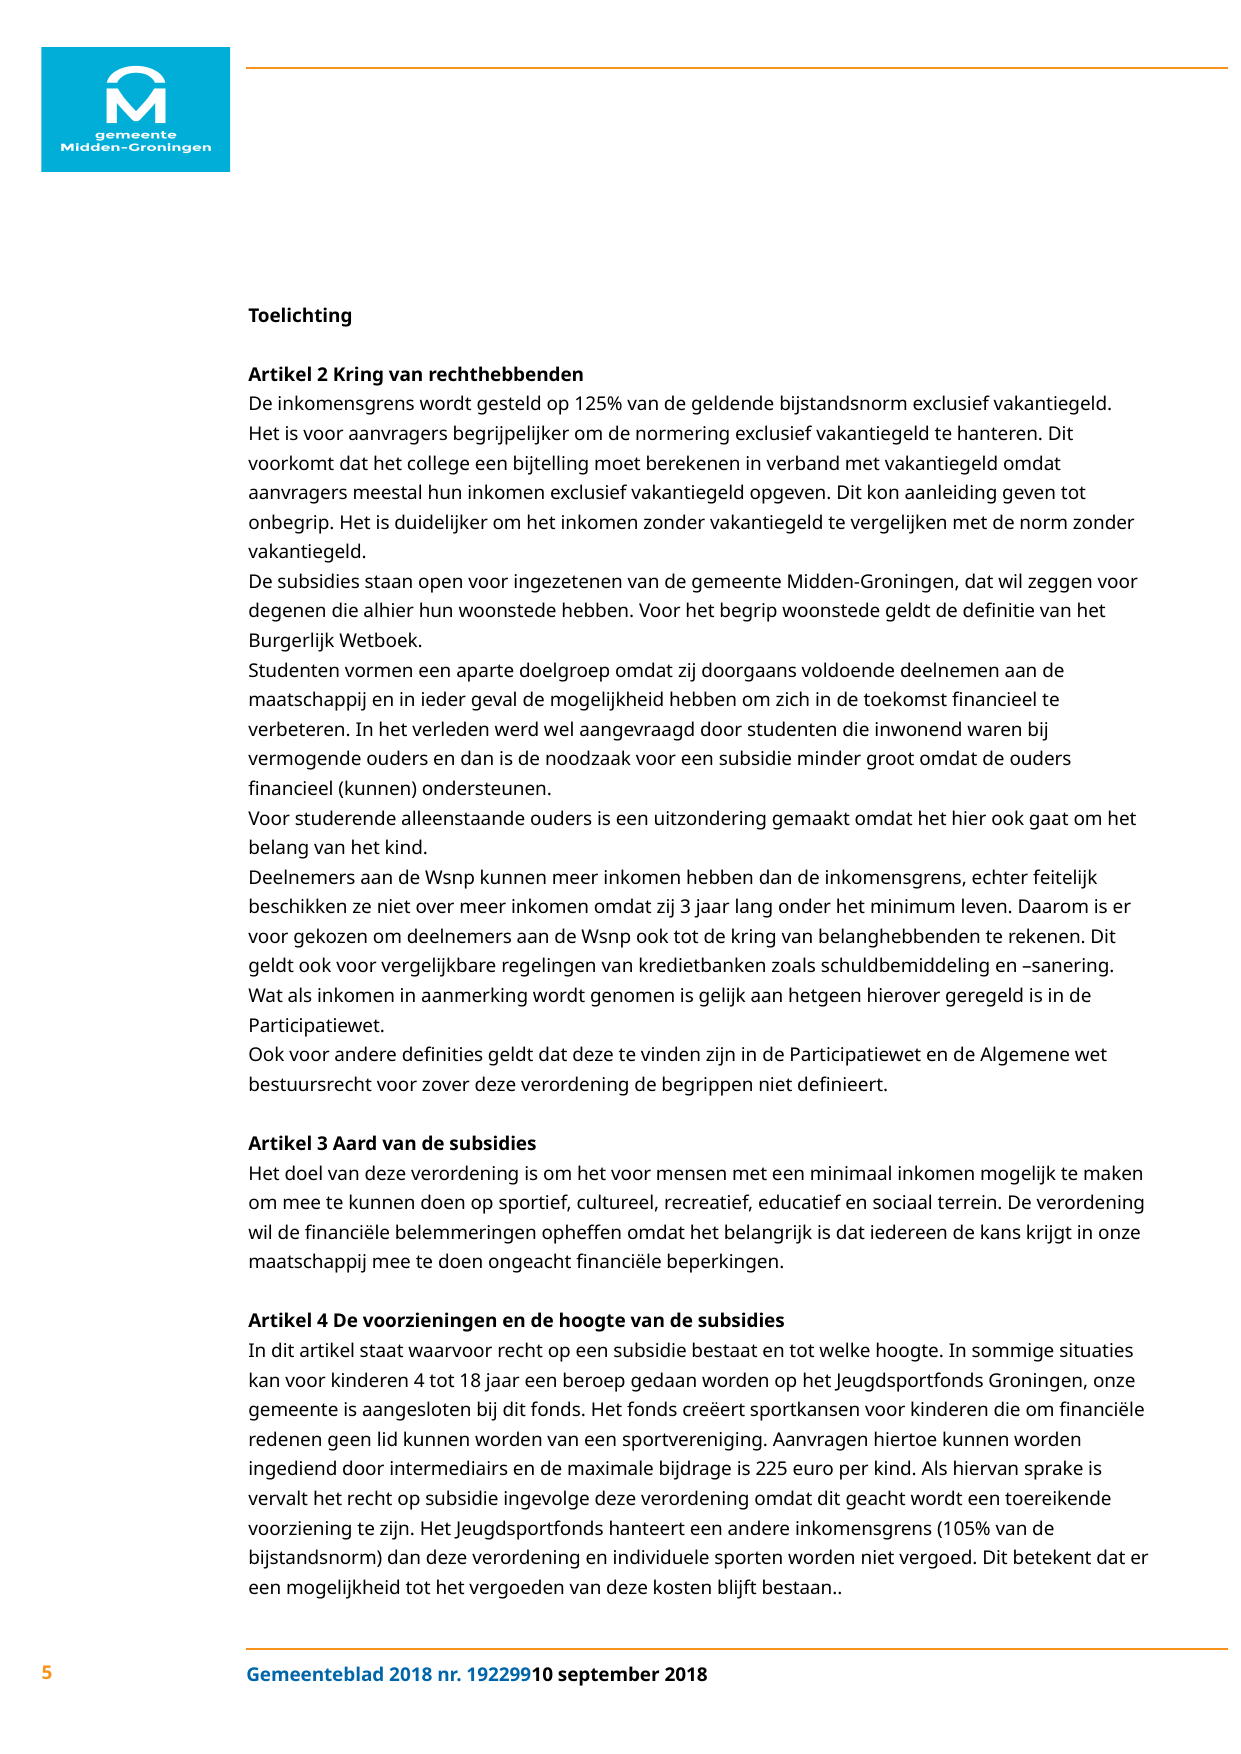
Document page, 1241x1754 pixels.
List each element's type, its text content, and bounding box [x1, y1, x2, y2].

text Het is voor aanvragers begrijpelijker om de normering exclusief vakantiegeld te hanteren. Dit voorkomt dat het college een bijtelling moet berekenen in verband met vakantiegeld omdat aanvragers meestal hun inkomen exclusief vakantiegeld opgeven. Dit kon aanleiding geven tot onbegrip. Het is duidelijker om het inkomen zonder vakantiegeld te vergelijken met de norm zonder vakantiegeld. [248, 420, 1152, 564]
text Studenten vormen een aparte doelgroep omdat zij doorgaans voldoende deelnemen aan de maatschappij en in ieder geval de mogelijkheid hebben om zich in de toekomst financieel te verbeteren. In het verleden werd wel aangevraagd door studenten die inwonend waren bij vermogende ouders en dan is de noodzaak voor een subsidie minder groot omdat de ouders financieel (kunnen) ondersteunen. [248, 657, 1152, 801]
text De inkomensgrens wordt gesteld op 125% van de geldende bijstandsnorm exclusief vakantiegeld. [248, 391, 1152, 416]
text Artikel 3 Aard van de subsidies [248, 1130, 1152, 1156]
text Artikel 2 Kring van rechthebbenden [248, 361, 1152, 387]
text De subsidies staan open voor ingezetenen van de gemeente Midden-Groningen, dat wil zeggen voor degenen die alhier hun woonstede hebben. Voor het begrip woonstede geldt de definitie van het Burgerlijk Wetboek. [248, 568, 1152, 653]
text In dit artikel staat waarvoor recht op een subsidie bestaat en tot welke hoogte. In sommige situaties kan voor kinderen 4 tot 18 jaar een beroep gedaan worden op het Jeugdsportfonds Groningen, onze gemeente is aangesloten bij dit fonds. Het fonds creëert sportkansen voor kinderen die om financiële redenen geen lid kunnen worden van een sportvereniging. Aanvragen hiertoe kunnen worden ingediend door intermediairs en de maximale bijdrage is 225 euro per kind. Als hiervan sprake is vervalt het recht op subsidie ingevolge deze verordening omdat dit geacht wordt een toereikende voorziening te zijn. Het Jeugdsportfonds hanteert een andere inkomensgrens (105% van de bijstandsnorm) dan deze verordening en individuele sporten worden niet vergoed. Dit betekent dat er een mogelijkheid tot het vergoeden van deze kosten blijft bestaan.. [248, 1337, 1152, 1600]
text Voor studerende alleenstaande ouders is een uitzondering gemaakt omdat het hier ook gaat om het belang van het kind. [248, 805, 1152, 860]
text Het doel van deze verordening is om het voor mensen met een minimaal inkomen mogelijk te maken om mee te kunnen doen op sportief, cultureel, recreatief, educatief en sociaal terrein. De verordening wil de financiële belemmeringen opheffen omdat het belangrijk is dat iedereen de kans krijgt in onze maatschappij mee te doen ongeacht financiële beperkingen. [248, 1160, 1152, 1274]
picture [184, 146, 190, 153]
text Wat als inkomen in aanmerking wordt genomen is gelijk aan hetgeen hierover geregeld is in de Participatiewet. [248, 982, 1152, 1038]
picture [107, 89, 165, 122]
text Deelnemers aan de Wsnp kunnen meer inkomen hebben dan de inkomensgrens, echter feitelijk beschikken ze niet over meer inkomen omdat zij 3 jaar lang onder het minimum leven. Daarom is er voor gekozen om deelnemers aan de Wsnp ook tot de kring van belanghebbenden te rekenen. Dit geldt ook voor vergelijkbare regelingen van kredietbanken zoals schuldbemiddeling en –sanering. [248, 864, 1152, 978]
text Toelichting [248, 302, 1152, 328]
text Ook voor andere definities geldt dat deze te vinden zijn in de Participatiewet en de Algemene wet bestuursrecht voor zover deze verordening de begrippen niet definieert. [248, 1041, 1152, 1097]
picture [108, 66, 164, 82]
text Artikel 4 De voorzieningen en de hoogte van de subsidies [248, 1308, 1152, 1333]
